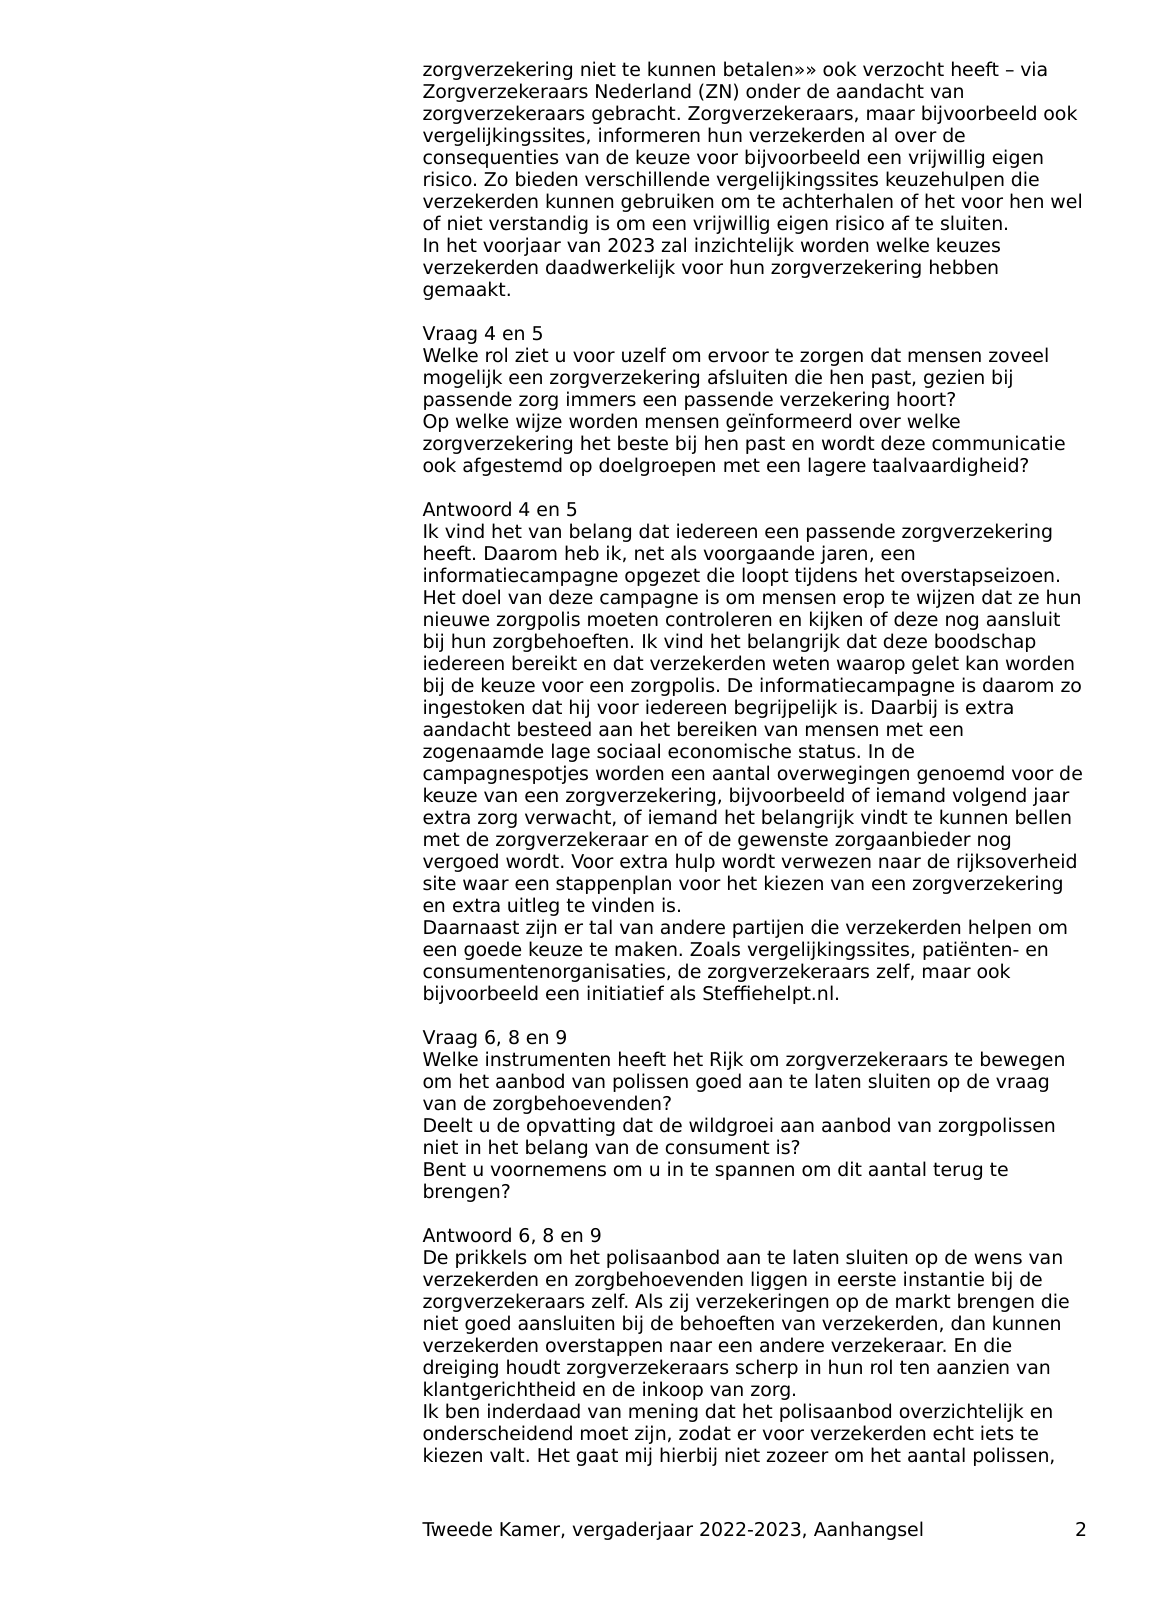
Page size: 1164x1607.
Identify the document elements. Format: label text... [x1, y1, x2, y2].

text Welke instrumenten heeft het Rijk om zorgverzekeraars te bewegen om het aanbod van polissen goed aan te laten sluiten op de vraag van de zorgbehoevenden? [422, 1049, 1087, 1115]
text Op welke wijze worden mensen geïnformeerd over welke zorgverzekering het beste bij hen past en wordt deze communicatie ook afgestemd op doelgroepen met een lagere taalvaardigheid? [422, 411, 1087, 477]
text Ik vind het van belang dat iedereen een passende zorgverzekering heeft. Daarom heb ik, net als voorgaande jaren, een informatiecampagne opgezet die loopt tijdens het overstapseizoen. Het doel van deze campagne is om mensen erop te wijzen dat ze hun nieuwe zorgpolis moeten controleren en kijken of deze nog aansluit bij hun zorgbehoeften. Ik vind het belangrijk dat deze boodschap iedereen bereikt en dat verzekerden weten waarop gelet kan worden bij de keuze voor een zorgpolis. De informatiecampagne is daarom zo ingestoken dat hij voor iedereen begrijpelijk is. Daarbij is extra aandacht besteed aan het bereiken van mensen met een zogenaamde lage sociaal economische status. In de campagnespotjes worden een aantal overwegingen genoemd voor de keuze van een zorgverzekering, bijvoorbeeld of iemand volgend jaar extra zorg verwacht, of iemand het belangrijk vindt te kunnen bellen met de zorgverzekeraar en of de gewenste zorgaanbieder nog vergoed wordt. Voor extra hulp wordt verwezen naar de rijksoverheid site waar een stappenplan voor het kiezen van een zorgverzekering en extra uitleg te vinden is. [422, 521, 1087, 917]
text Vraag 6, 8 en 9 [422, 1027, 1087, 1049]
text Antwoord 6, 8 en 9 [422, 1225, 1087, 1247]
text Antwoord 4 en 5 [422, 499, 1087, 521]
text De prikkels om het polisaanbod aan te laten sluiten op de wens van verzekerden en zorgbehoevenden liggen in eerste instantie bij de zorgverzekeraars zelf. Als zij verzekeringen op de markt brengen die niet goed aansluiten bij de behoeften van verzekerden, dan kunnen verzekerden overstappen naar een andere verzekeraar. En die dreiging houdt zorgverzekeraars scherp in hun rol ten aanzien van klantgerichtheid en de inkoop van zorg. [422, 1247, 1087, 1401]
text Ik ben inderdaad van mening dat het polisaanbod overzichtelijk en onderscheidend moet zijn, zodat er voor verzekerden echt iets te kiezen valt. Het gaat mij hierbij niet zozeer om het aantal polissen, [422, 1401, 1087, 1467]
text Welke rol ziet u voor uzelf om ervoor te zorgen dat mensen zoveel mogelijk een zorgverzekering afsluiten die hen past, gezien bij passende zorg immers een passende verzekering hoort? [422, 345, 1087, 411]
text zorgverzekering niet te kunnen betalen»» ook verzocht heeft – via Zorgverzekeraars Nederland (ZN) onder de aandacht van zorgverzekeraars gebracht. Zorgverzekeraars, maar bijvoorbeeld ook vergelijkingssites, informeren hun verzekerden al over de consequenties van de keuze voor bijvoorbeeld een vrijwillig eigen risico. Zo bieden verschillende vergelijkingssites keuzehulpen die verzekerden kunnen gebruiken om te achterhalen of het voor hen wel of niet verstandig is om een vrijwillig eigen risico af te sluiten. [422, 59, 1087, 235]
text Deelt u de opvatting dat de wildgroei aan aanbod van zorgpolissen niet in het belang van de consument is? [422, 1115, 1087, 1159]
text Bent u voornemens om u in te spannen om dit aantal terug te brengen? [422, 1159, 1087, 1203]
text Vraag 4 en 5 [422, 323, 1087, 345]
text Daarnaast zijn er tal van andere partijen die verzekerden helpen om een goede keuze te maken. Zoals vergelijkingssites, patiënten- en consumentenorganisaties, de zorgverzekeraars zelf, maar ook bijvoorbeeld een initiatief als Steffiehelpt.nl. [422, 917, 1087, 1004]
text In het voorjaar van 2023 zal inzichtelijk worden welke keuzes verzekerden daadwerkelijk voor hun zorgverzekering hebben gemaakt. [422, 235, 1087, 301]
